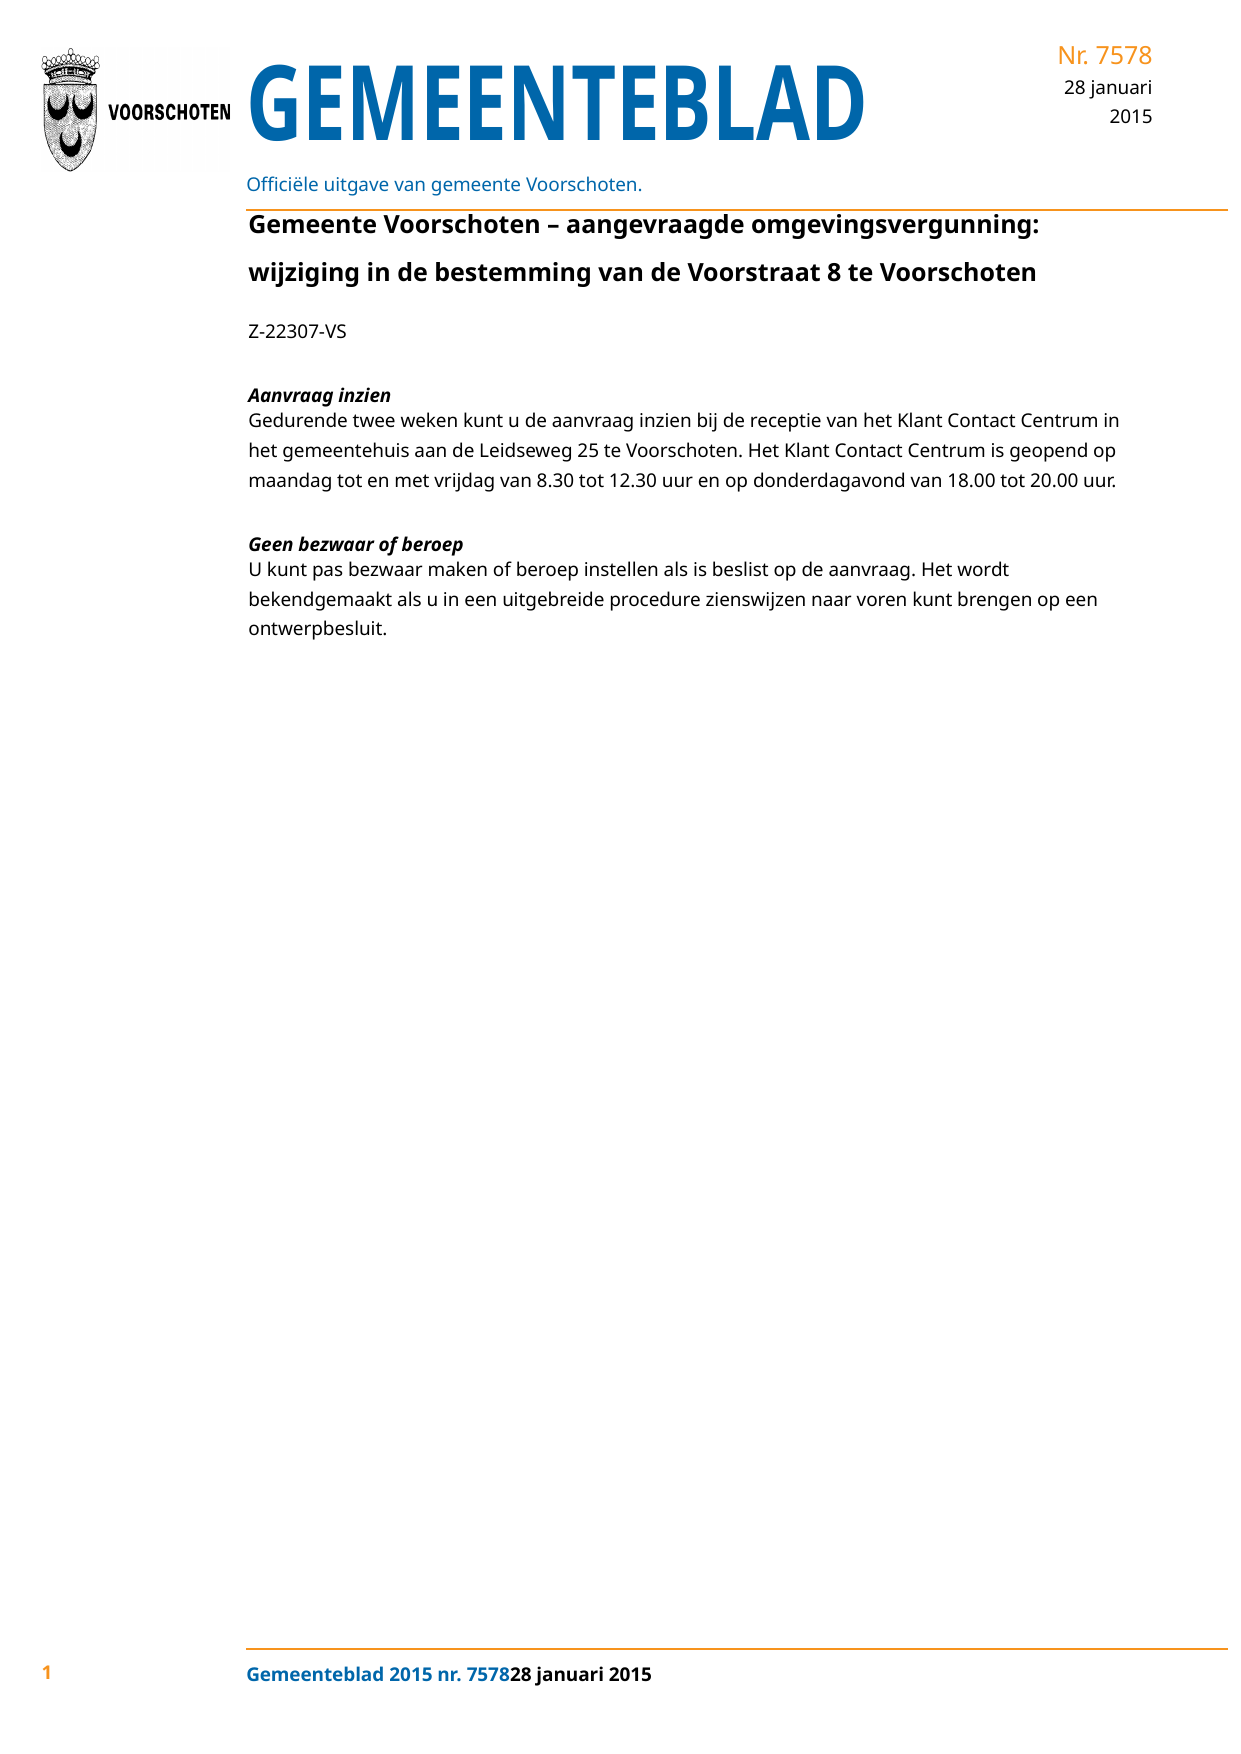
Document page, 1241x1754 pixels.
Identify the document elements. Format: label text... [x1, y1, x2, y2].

text Z-22307-VS [248, 318, 1152, 344]
text U kunt pas bezwaar maken of beroep instellen als is beslist op de aanvraag. Het wordt bekendgemaakt als u in een uitgebreide procedure zienswijzen naar voren kunt brengen op een ontwerpbesluit. [248, 556, 1152, 641]
text Aanvraag inzien [248, 382, 1152, 408]
text Gemeente Voorschoten – aangevraagde omgevingsvergunning: wijziging in de bestemming van de Voorstraat 8 te Voorschoten [248, 211, 1152, 288]
text Geen bezwaar of beroep [248, 531, 1152, 556]
picture [41, 47, 231, 172]
text Gedurende twee weken kunt u de aanvraag inzien bij de receptie van het Klant Contact Centrum in het gemeentehuis aan de Leidseweg 25 te Voorschoten. Het Klant Contact Centrum is geopend op maandag tot en met vrijdag van 8.30 tot 12.30 uur en op donderdagavond van 18.00 tot 20.00 uur. [248, 408, 1152, 492]
